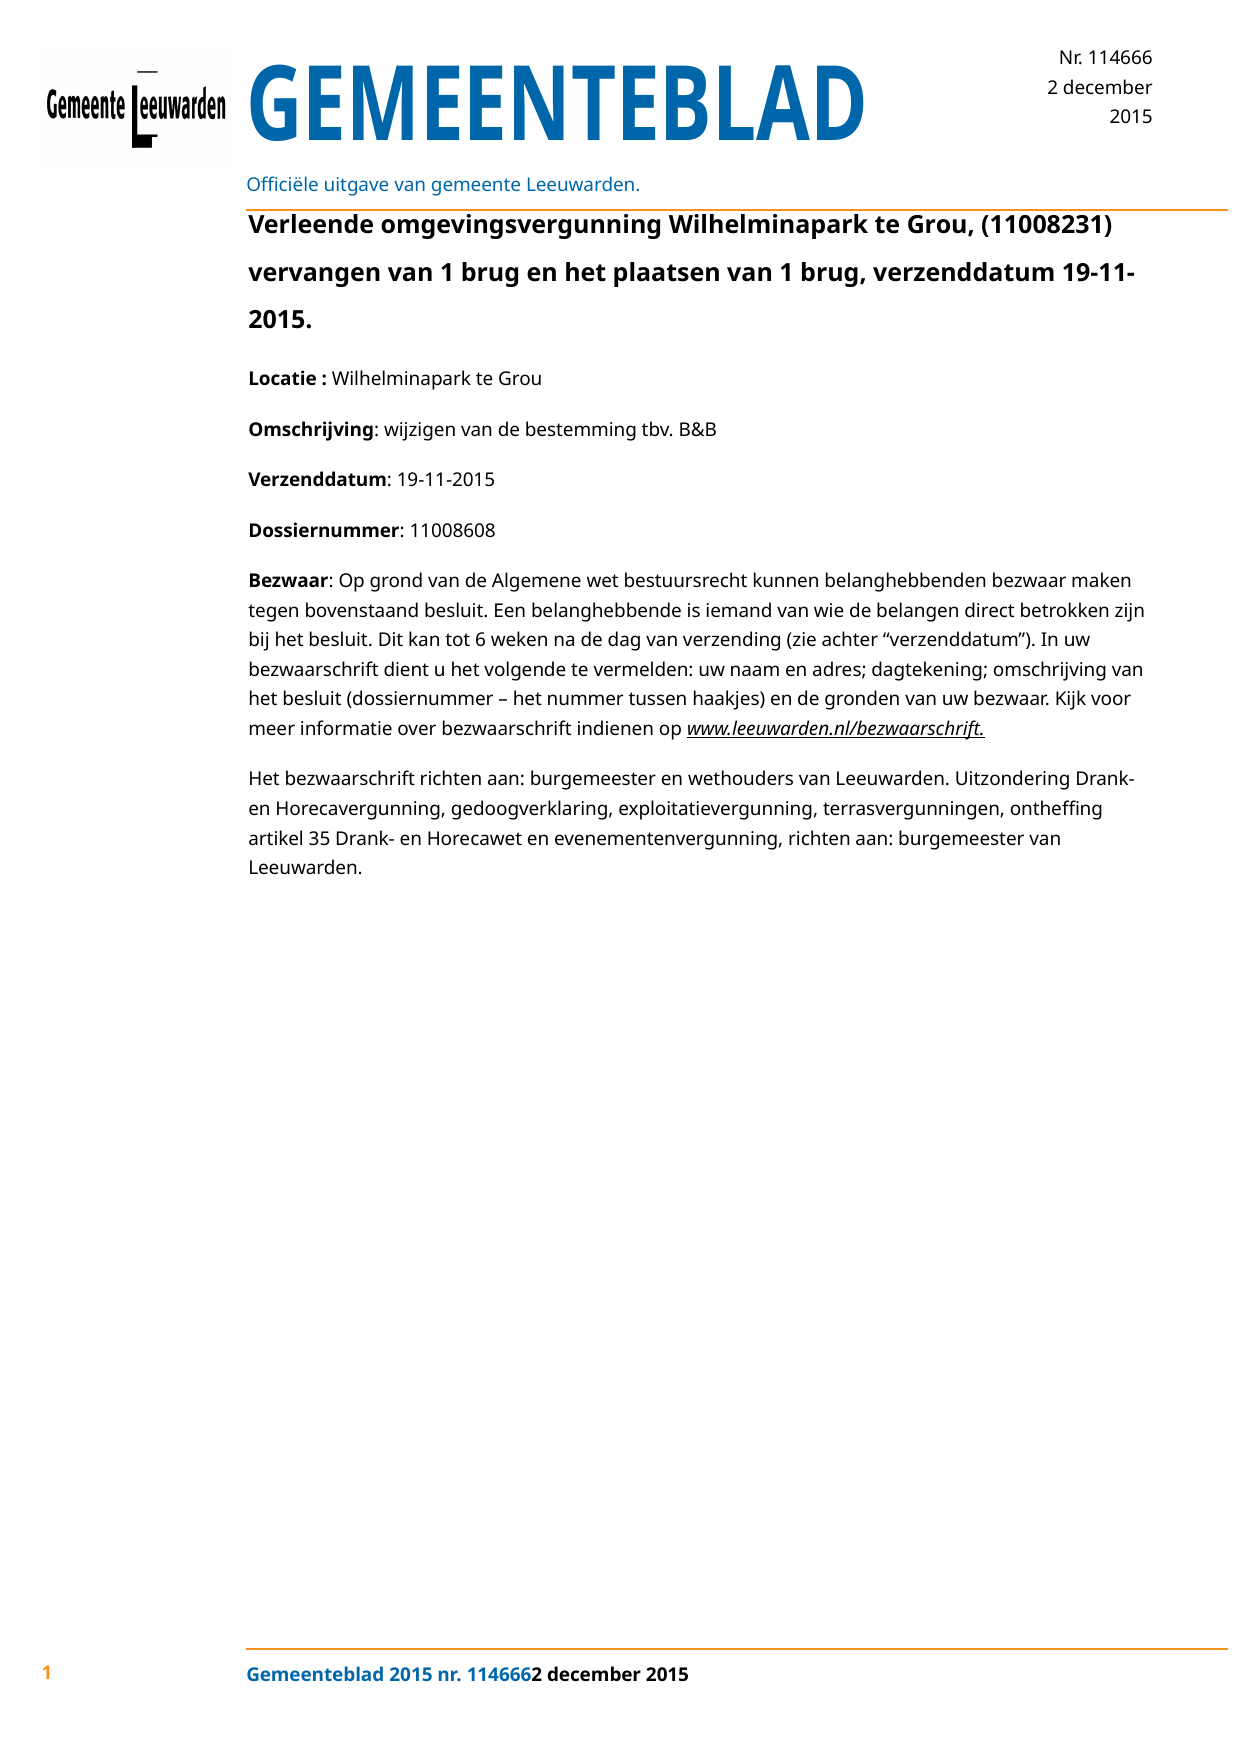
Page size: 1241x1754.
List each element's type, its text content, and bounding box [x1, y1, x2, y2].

text Bezwaar: Op grond van de Algemene wet bestuursrecht kunnen belanghebbenden bezwaar maken tegen bovenstaand besluit. Een belanghebbende is iemand van wie de belangen direct betrokken zijn bij het besluit. Dit kan tot 6 weken na de dag van verzending (zie achter “verzenddatum”). In uw bezwaarschrift dient u het volgende te vermelden: uw naam en adres; dagtekening; omschrijving van het besluit (dossiernummer – het nummer tussen haakjes) en de gronden van uw bezwaar. Kijk voor meer informatie over bezwaarschrift indienen op www.leeuwarden.nl/bezwaarschrift. [248, 567, 1152, 741]
text Dossiernummer: 11008608 [248, 517, 1152, 542]
text Locatie : Wilhelminapark te Grou [248, 366, 1152, 391]
text Verzenddatum: 19-11-2015 [248, 466, 1152, 492]
text Verleende omgevingsvergunning Wilhelminapark te Grou, (11008231) vervangen van 1 brug en het plaatsen van 1 brug, verzenddatum 19-11-2015. [248, 211, 1152, 336]
picture [41, 47, 231, 172]
text Omschrijving: wijzigen van de bestemming tbv. B&B [248, 416, 1152, 442]
text Het bezwaarschrift richten aan: burgemeester en wethouders van Leeuwarden. Uitzondering Drank- en Horecavergunning, gedoogverklaring, exploitatievergunning, terrasvergunningen, ontheffing artikel 35 Drank- en Horecawet en evenementenvergunning, richten aan: burgemeester van Leeuwarden. [248, 766, 1152, 880]
